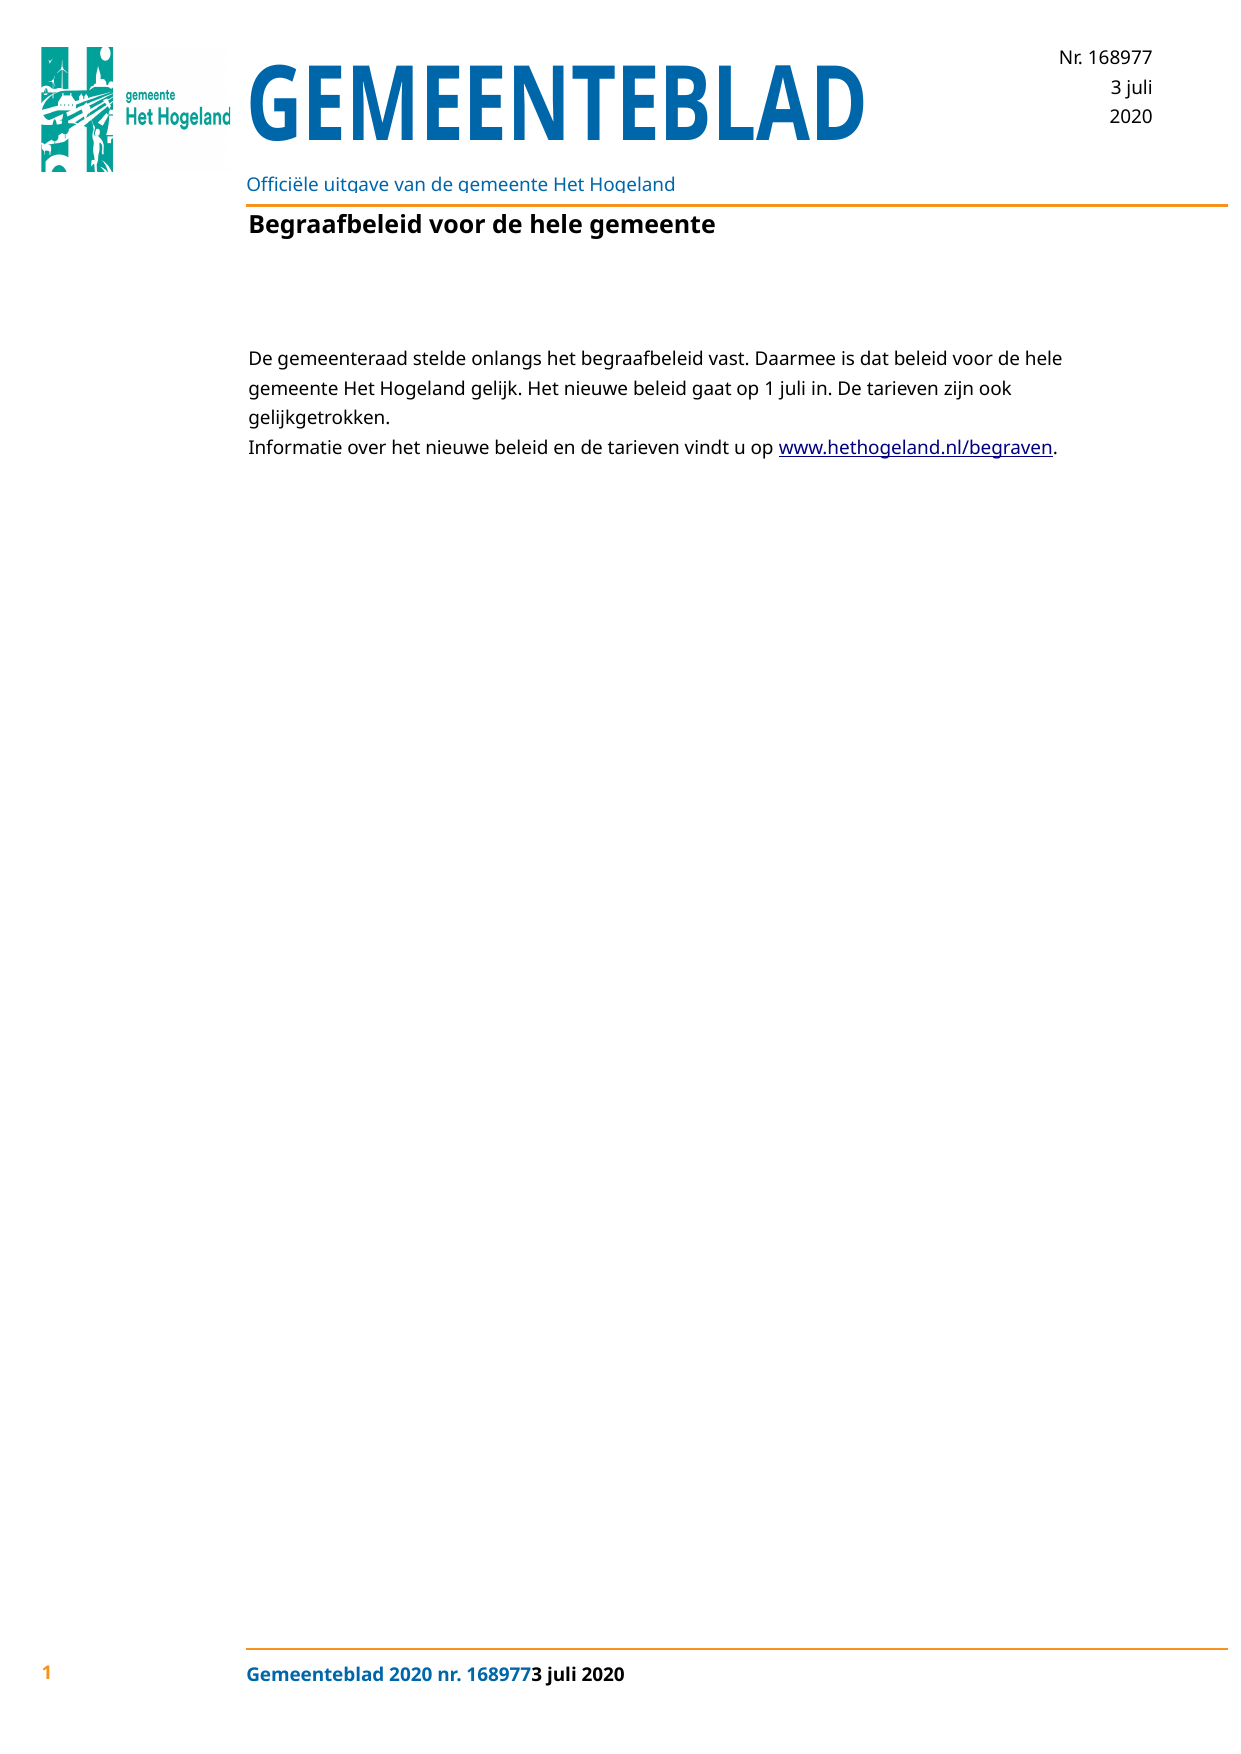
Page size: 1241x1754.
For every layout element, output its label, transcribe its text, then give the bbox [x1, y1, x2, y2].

text Begraafbeleid voor de hele gemeente [248, 207, 1152, 241]
text Informatie over het nieuwe beleid en de tarieven vindt u op www.hethogeland.nl/begraven. [248, 434, 1152, 460]
picture [41, 47, 231, 172]
text De gemeenteraad stelde onlangs het begraafbeleid vast. Daarmee is dat beleid voor de hele gemeente Het Hogeland gelijk. Het nieuwe beleid gaat op 1 juli in. De tarieven zijn ook gelijkgetrokken. [248, 345, 1152, 430]
